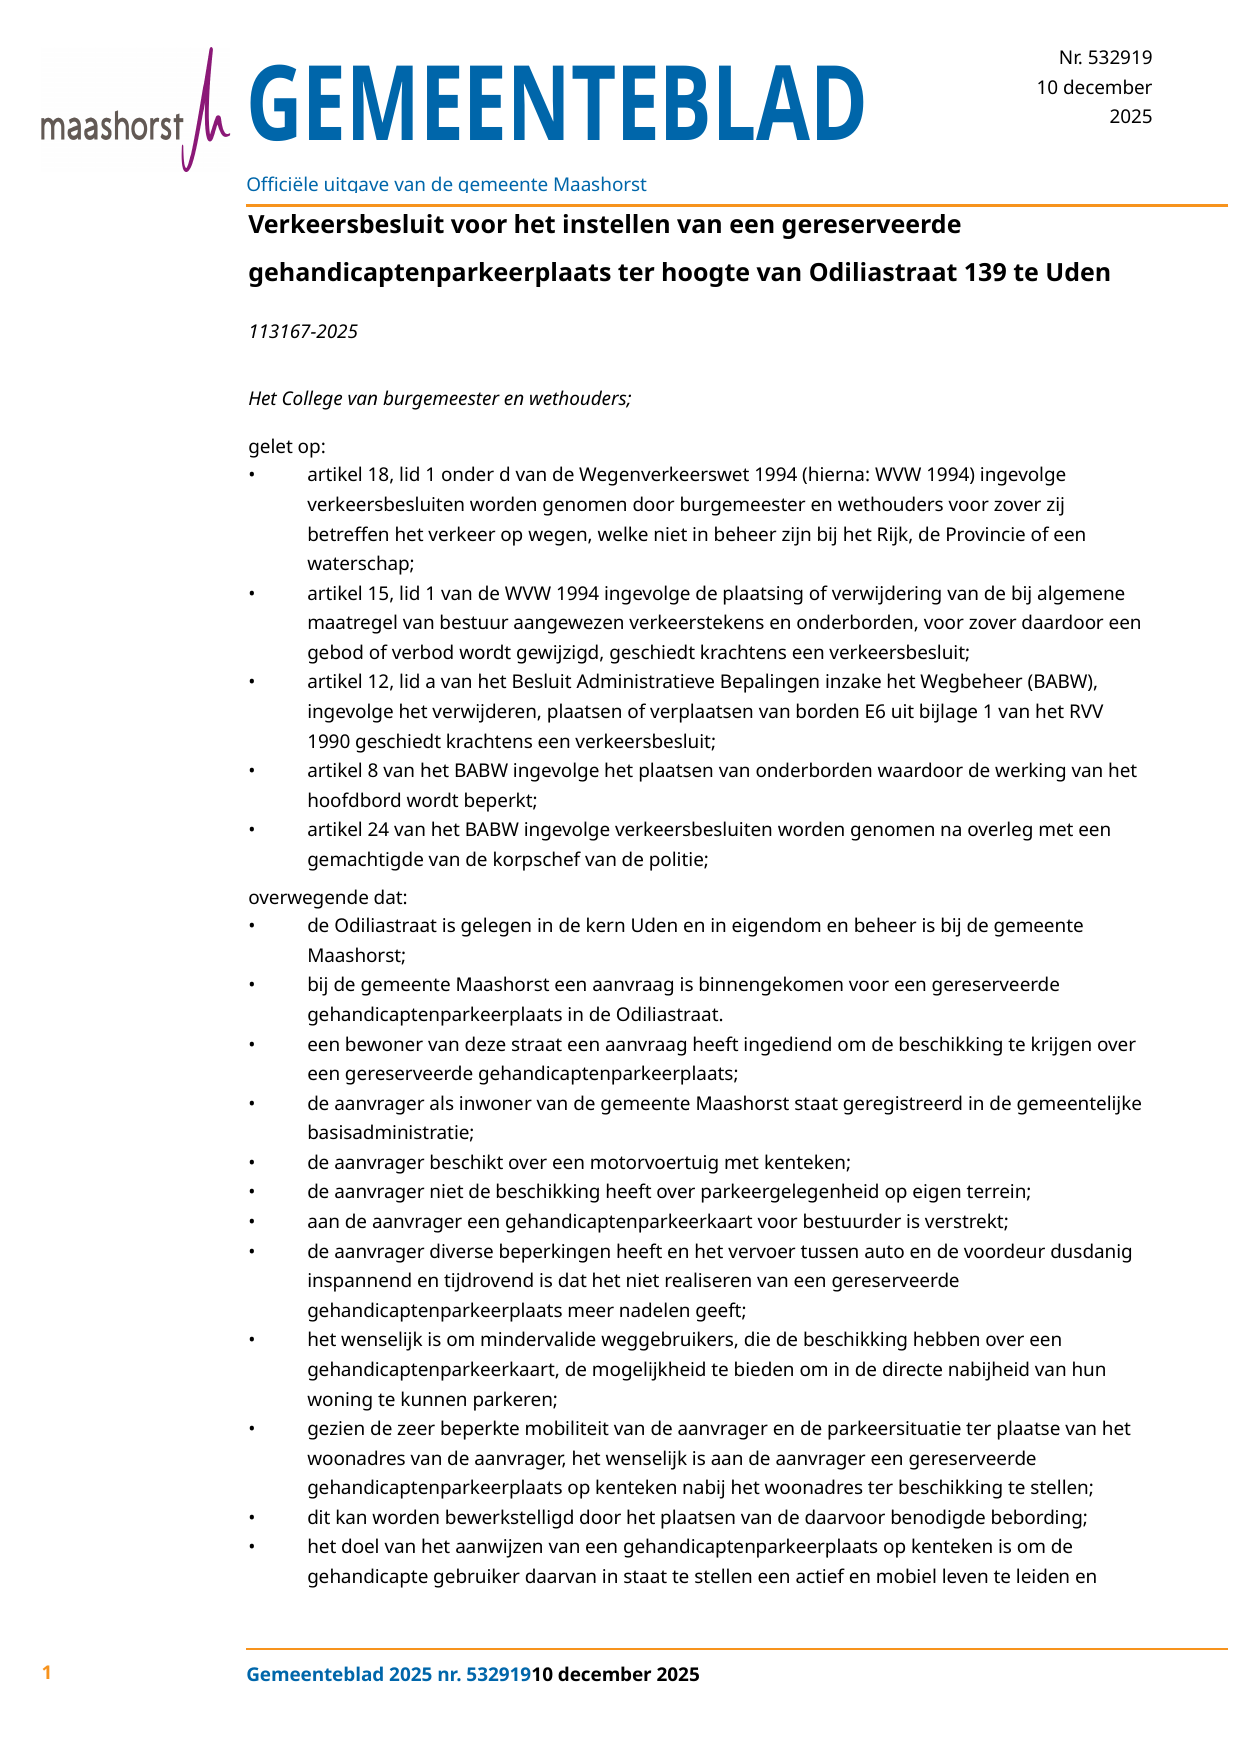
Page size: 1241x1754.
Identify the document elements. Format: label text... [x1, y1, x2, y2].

list een bewoner van deze straat een aanvraag heeft ingediend om de beschikking te krijgen over een gereserveerde gehandicaptenparkeerplaats; [248, 1031, 1152, 1086]
list bij de gemeente Maashorst een aanvraag is binnengekomen voor een gereserveerde gehandicaptenparkeerplaats in de Odiliastraat. [248, 972, 1152, 1027]
list artikel 8 van het BABW ingevolge het plaatsen van onderborden waardoor de werking van het hoofdbord wordt beperkt; [248, 757, 1152, 813]
text Het College van burgemeester en wethouders; [248, 386, 1152, 411]
list gezien de zeer beperkte mobiliteit van de aanvrager en de parkeersituatie ter plaatse van het woonadres van de aanvrager, het wenselijk is aan de aanvrager een gereserveerde gehandicaptenparkeerplaats op kenteken nabij het woonadres ter beschikking te stellen; [248, 1415, 1152, 1500]
text Verkeersbesluit voor het instellen van een gereserveerde gehandicaptenparkeerplaats ter hoogte van Odiliastraat 139 te Uden [248, 207, 1152, 288]
list de aanvrager als inwoner van de gemeente Maashorst staat geregistreerd in de gemeentelijke basisadministratie; [248, 1090, 1152, 1145]
list aan de aanvrager een gehandicaptenparkeerkaart voor bestuurder is verstrekt; [248, 1208, 1152, 1234]
list artikel 24 van het BABW ingevolge verkeersbesluiten worden genomen na overleg met een gemachtigde van de korpschef van de politie; [248, 817, 1152, 872]
text gelet op: [248, 433, 1152, 459]
list de aanvrager beschikt over een motorvoertuig met kenteken; [248, 1149, 1152, 1175]
list artikel 18, lid 1 onder d van de Wegenverkeerswet 1994 (hierna: WVW 1994) ingevolge verkeersbesluiten worden genomen door burgemeester en wethouders voor zover zij betreffen het verkeer op wegen, welke niet in beheer zijn bij het Rijk, de Provincie of een waterschap; [248, 462, 1152, 576]
list de Odiliastraat is gelegen in de kern Uden en in eigendom en beheer is bij de gemeente Maashorst; [248, 912, 1152, 968]
list artikel 12, lid a van het Besluit Administratieve Bepalingen inzake het Wegbeheer (BABW), ingevolge het verwijderen, plaatsen of verplaatsen van borden E6 uit bijlage 1 van het RVV 1990 geschiedt krachtens een verkeersbesluit; [248, 669, 1152, 753]
list dit kan worden bewerkstelligd door het plaatsen van de daarvoor benodigde bebording; [248, 1504, 1152, 1530]
picture [41, 47, 231, 172]
list het wenselijk is om mindervalide weggebruikers, die de beschikking hebben over een gehandicaptenparkeerkaart, de mogelijkheid te bieden om in de directe nabijheid van hun woning te kunnen parkeren; [248, 1327, 1152, 1411]
list de aanvrager niet de beschikking heeft over parkeergelegenheid op eigen terrein; [248, 1179, 1152, 1204]
list de aanvrager diverse beperkingen heeft en het vervoer tussen auto en de voordeur dusdanig inspannend en tijdrovend is dat het niet realiseren van een gereserveerde gehandicaptenparkeerplaats meer nadelen geeft; [248, 1238, 1152, 1323]
list het doel van het aanwijzen van een gehandicaptenparkeerplaats op kenteken is om de gehandicapte gebruiker daarvan in staat te stellen een actief en mobiel leven te leiden en [248, 1534, 1152, 1589]
text 113167-2025 [248, 318, 1152, 344]
text overwegende dat: [248, 884, 1152, 910]
list artikel 15, lid 1 van de WVW 1994 ingevolge de plaatsing of verwijdering van de bij algemene maatregel van bestuur aangewezen verkeerstekens en onderborden, voor zover daardoor een gebod of verbod wordt gewijzigd, geschiedt krachtens een verkeersbesluit; [248, 580, 1152, 665]
